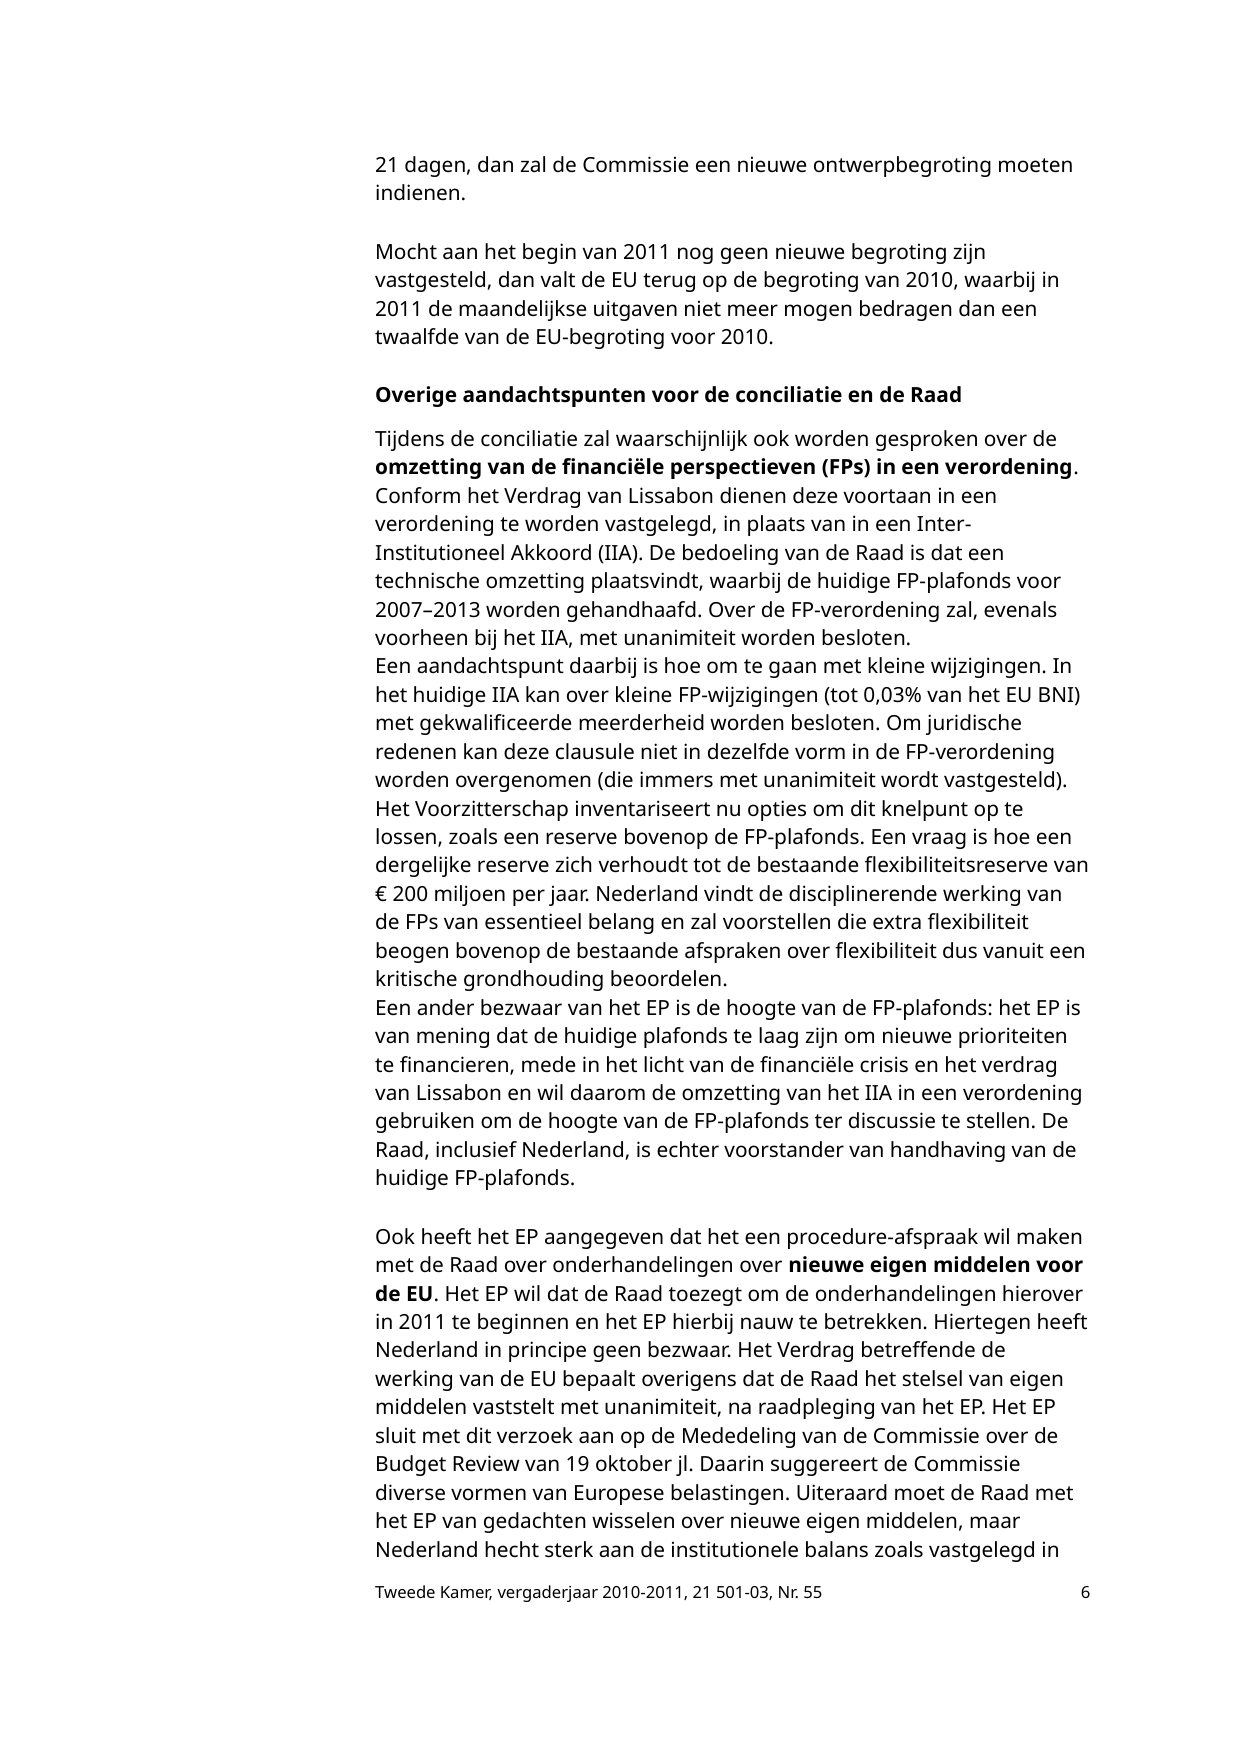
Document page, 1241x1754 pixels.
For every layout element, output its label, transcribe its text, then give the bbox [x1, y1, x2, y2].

text Tijdens de conciliatie zal waarschijnlijk ook worden gesproken over de omzetting van de financiële perspectieven (FPs) in een verordening. Conform het Verdrag van Lissabon dienen deze voortaan in een verordening te worden vastgelegd, in plaats van in een Inter-Institutioneel Akkoord (IIA). De bedoeling van de Raad is dat een technische omzetting plaatsvindt, waarbij de huidige FP-plafonds voor 2007–2013 worden gehandhaafd. Over de FP-verordening zal, evenals voorheen bij het IIA, met unanimiteit worden besloten. [375, 424, 1090, 652]
text Een ander bezwaar van het EP is de hoogte van de FP-plafonds: het EP is van mening dat de huidige plafonds te laag zijn om nieuwe prioriteiten te financieren, mede in het licht van de financiële crisis en het verdrag van Lissabon en wil daarom de omzetting van het IIA in een verordening gebruiken om de hoogte van de FP-plafonds ter discussie te stellen. De Raad, inclusief Nederland, is echter voorstander van handhaving van de huidige FP-plafonds. [375, 993, 1090, 1192]
text Ook heeft het EP aangegeven dat het een procedure-afspraak wil maken met de Raad over onderhandelingen over nieuwe eigen middelen voor de EU. Het EP wil dat de Raad toezegt om de onderhandelingen hierover in 2011 te beginnen en het EP hierbij nauw te betrekken. Hiertegen heeft Nederland in principe geen bezwaar. Het Verdrag betreffende de werking van de EU bepaalt overigens dat de Raad het stelsel van eigen middelen vaststelt met unanimiteit, na raadpleging van het EP. Het EP sluit met dit verzoek aan op de Mededeling van de Commissie over de Budget Review van 19 oktober jl. Daarin suggereert de Commissie diverse vormen van Europese belastingen. Uiteraard moet de Raad met het EP van gedachten wisselen over nieuwe eigen middelen, maar Nederland hecht sterk aan de institutionele balans zoals vastgelegd in [375, 1222, 1090, 1563]
text 21 dagen, dan zal de Commissie een nieuwe ontwerpbegroting moeten indienen. [375, 150, 1090, 207]
text Overige aandachtspunten voor de conciliatie en de Raad [375, 381, 1090, 409]
text Een aandachtspunt daarbij is hoe om te gaan met kleine wijzigingen. In het huidige IIA kan over kleine FP-wijzigingen (tot 0,03% van het EU BNI) met gekwalificeerde meerderheid worden besloten. Om juridische redenen kan deze clausule niet in dezelfde vorm in de FP-verordening worden overgenomen (die immers met unanimiteit wordt vastgesteld). Het Voorzitterschap inventariseert nu opties om dit knelpunt op te lossen, zoals een reserve bovenop de FP-plafonds. Een vraag is hoe een dergelijke reserve zich verhoudt tot de bestaande flexibiliteitsreserve van € 200 miljoen per jaar. Nederland vindt de disciplinerende werking van de FPs van essentieel belang en zal voorstellen die extra flexibiliteit beogen bovenop de bestaande afspraken over flexibiliteit dus vanuit een kritische grondhouding beoordelen. [375, 652, 1090, 993]
text Mocht aan het begin van 2011 nog geen nieuwe begroting zijn vastgesteld, dan valt de EU terug op de begroting van 2010, waarbij in 2011 de maandelijkse uitgaven niet meer mogen bedragen dan een twaalfde van de EU-begroting voor 2010. [375, 237, 1090, 351]
